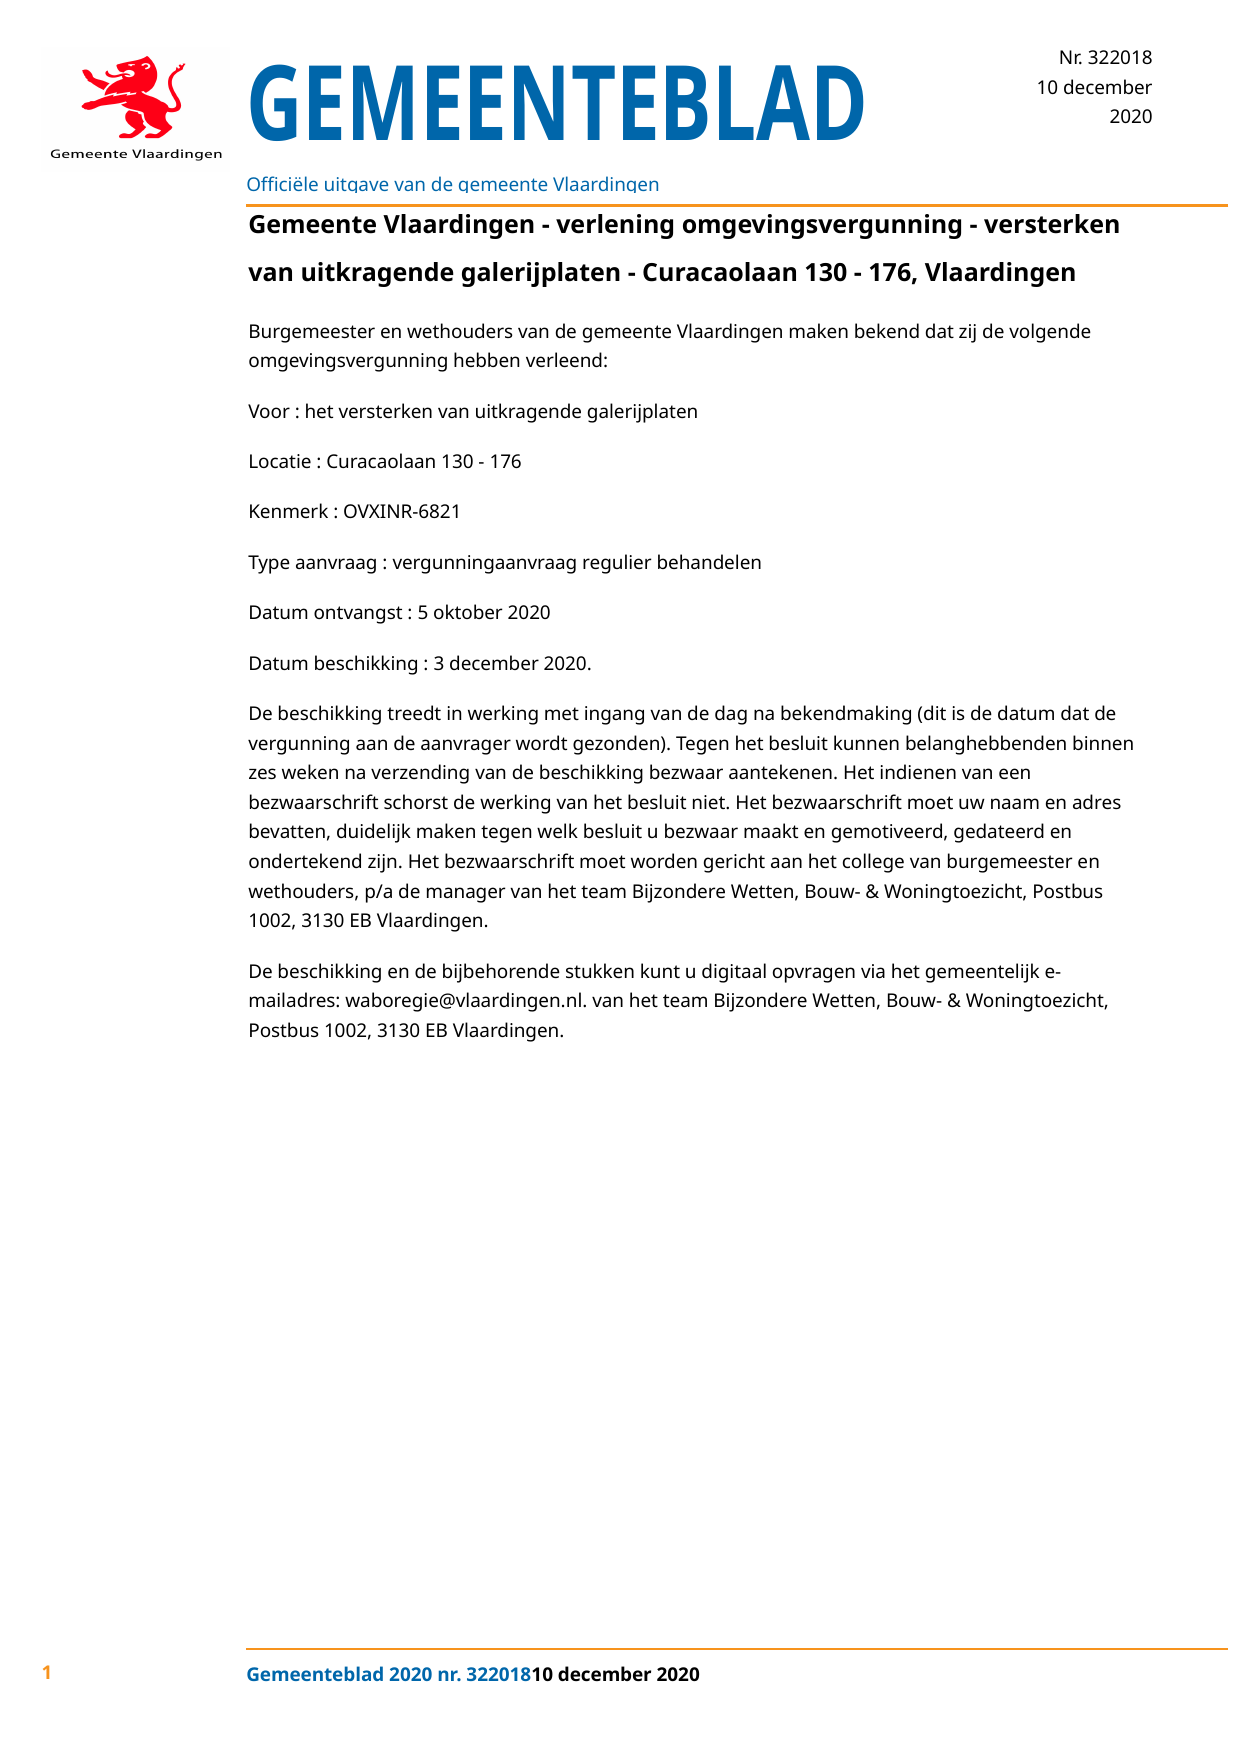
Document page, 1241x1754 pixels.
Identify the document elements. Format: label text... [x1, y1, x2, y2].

text Locatie : Curacaolaan 130 - 176 [248, 448, 1152, 474]
text Burgemeester en wethouders van de gemeente Vlaardingen maken bekend dat zij de volgende omgevingsvergunning hebben verleend: [248, 318, 1152, 373]
text Voor : het versterken van uitkragende galerijplaten [248, 398, 1152, 424]
text Gemeente Vlaardingen - verlening omgevingsvergunning - versterken van uitkragende galerijplaten - Curacaolaan 130 - 176, Vlaardingen [248, 207, 1152, 288]
text Datum ontvangst : 5 oktober 2020 [248, 599, 1152, 625]
picture [41, 47, 231, 172]
text Type aanvraag : vergunningaanvraag regulier behandelen [248, 549, 1152, 575]
text De beschikking treedt in werking met ingang van de dag na bekendmaking (dit is de datum dat de vergunning aan de aanvrager wordt gezonden). Tegen het besluit kunnen belanghebbenden binnen zes weken na verzending van de beschikking bezwaar aantekenen. Het indienen van een bezwaarschrift schorst de werking van het besluit niet. Het bezwaarschrift moet uw naam en adres bevatten, duidelijk maken tegen welk besluit u bezwaar maakt en gemotiveerd, gedateerd en ondertekend zijn. Het bezwaarschrift moet worden gericht aan het college van burgemeester en wethouders, p/a de manager van het team Bijzondere Wetten, Bouw- & Woningtoezicht, Postbus 1002, 3130 EB Vlaardingen. [248, 700, 1152, 933]
text Datum beschikking : 3 december 2020. [248, 650, 1152, 676]
text Kenmerk : OVXINR-6821 [248, 499, 1152, 524]
text De beschikking en de bijbehorende stukken kunt u digitaal opvragen via het gemeentelijk e-mailadres: waboregie@vlaardingen.nl. van het team Bijzondere Wetten, Bouw- & Woningtoezicht, Postbus 1002, 3130 EB Vlaardingen. [248, 958, 1152, 1043]
